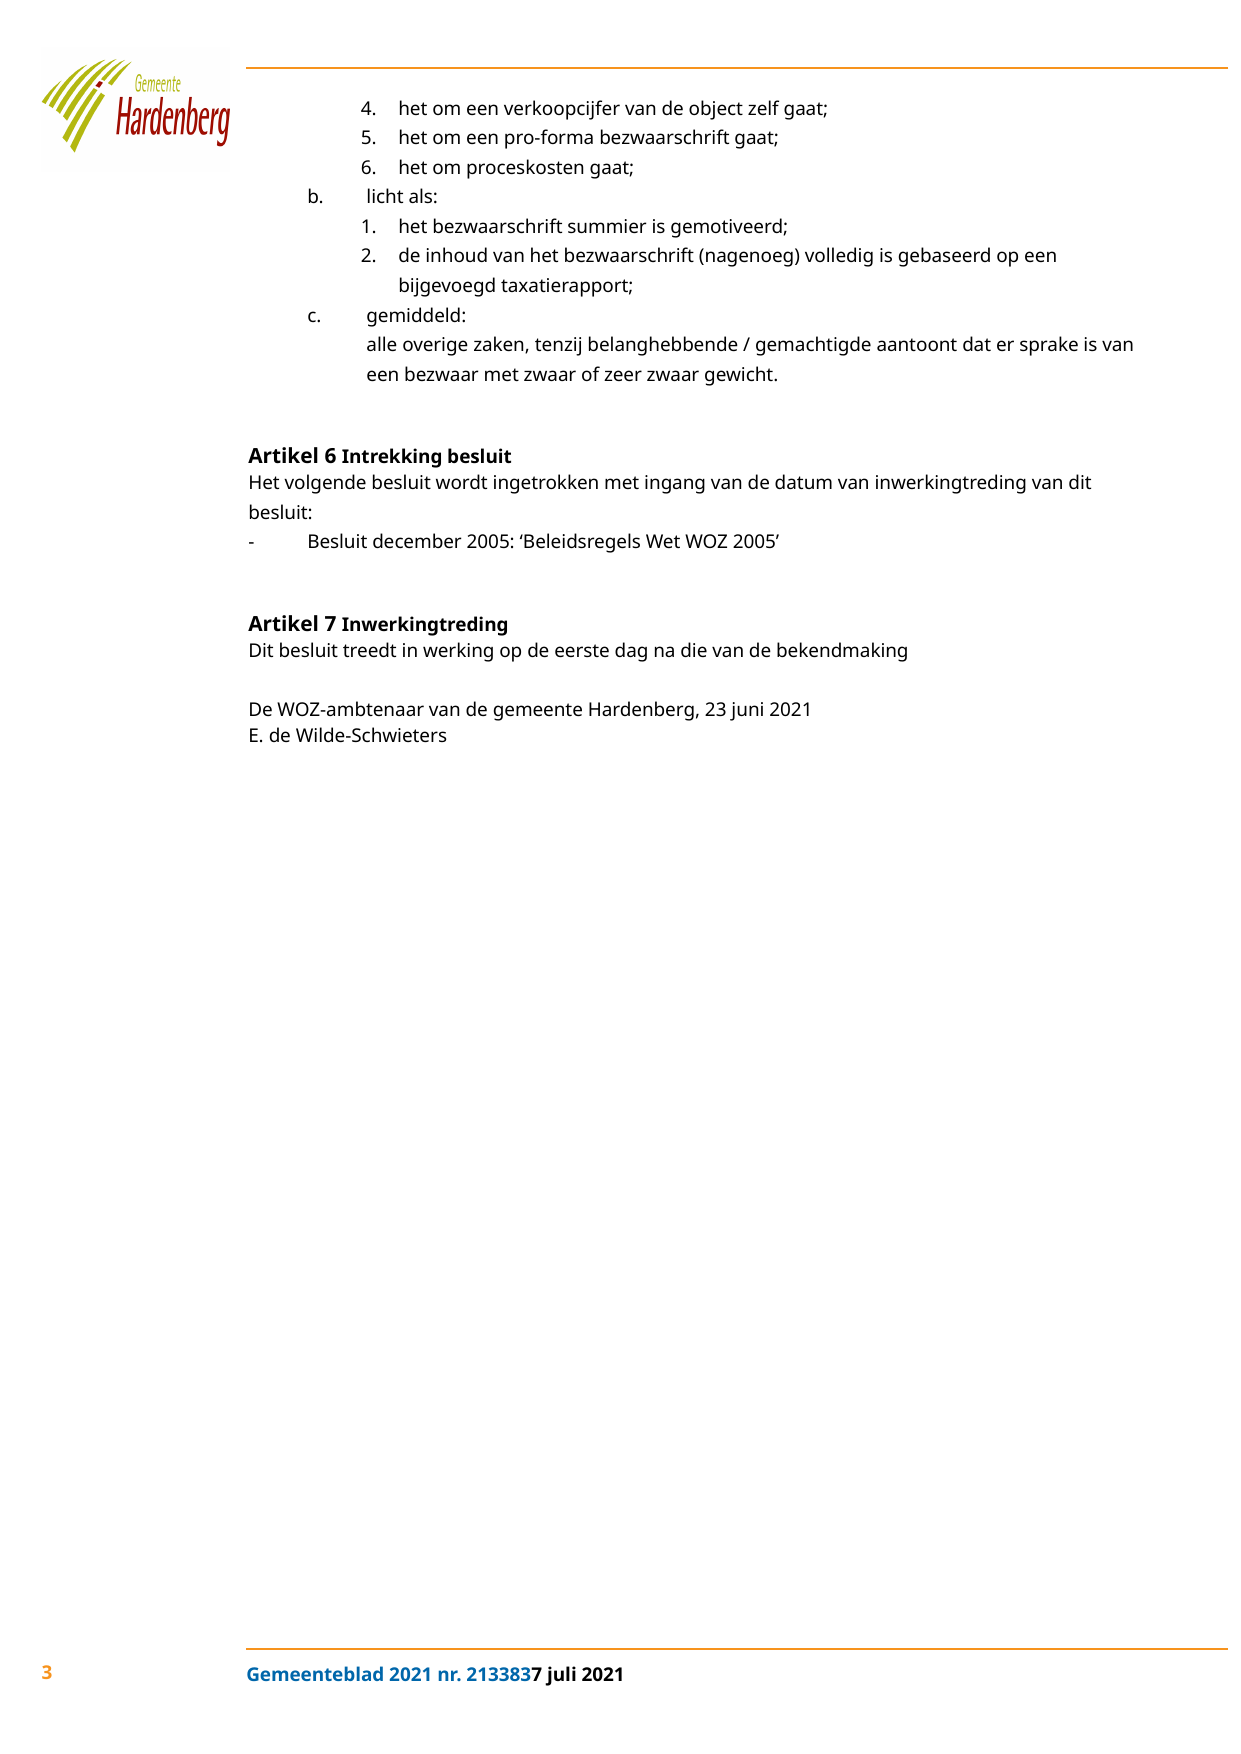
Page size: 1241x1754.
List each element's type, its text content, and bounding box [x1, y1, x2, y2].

text De WOZ-ambtenaar van de gemeente Hardenberg, 23 juni 2021 [248, 696, 1152, 722]
list Besluit december 2005: ‘Beleidsregels Wet WOZ 2005’ [248, 529, 1152, 554]
picture [41, 47, 231, 172]
list gemiddeld: [307, 302, 1152, 328]
list het om een pro-forma bezwaarschrift gaat; [361, 124, 1152, 150]
list alle overige zaken, tenzij belanghebbende / gemachtigde aantoont dat er sprake is van een bezwaar met zwaar of zeer zwaar gewicht. [307, 331, 1152, 387]
text Artikel 6 Intrekking besluit [248, 441, 1152, 469]
list de inhoud van het bezwaarschrift (nagenoeg) volledig is gebaseerd op een bijgevoegd taxatierapport; [361, 243, 1152, 298]
text E. de Wilde-Schwieters [248, 722, 1152, 748]
list het bezwaarschrift summier is gemotiveerd; [361, 213, 1152, 239]
list licht als: [307, 183, 1152, 209]
list het om een verkoopcijfer van de object zelf gaat; [361, 95, 1152, 121]
text Artikel 7 Inwerkingtreding [248, 609, 1152, 637]
list het om proceskosten gaat; [361, 154, 1152, 180]
text Het volgende besluit wordt ingetrokken met ingang van de datum van inwerkingtreding van dit besluit: [248, 469, 1152, 525]
text Dit besluit treedt in werking op de eerste dag na die van de bekendmaking [248, 637, 1152, 663]
